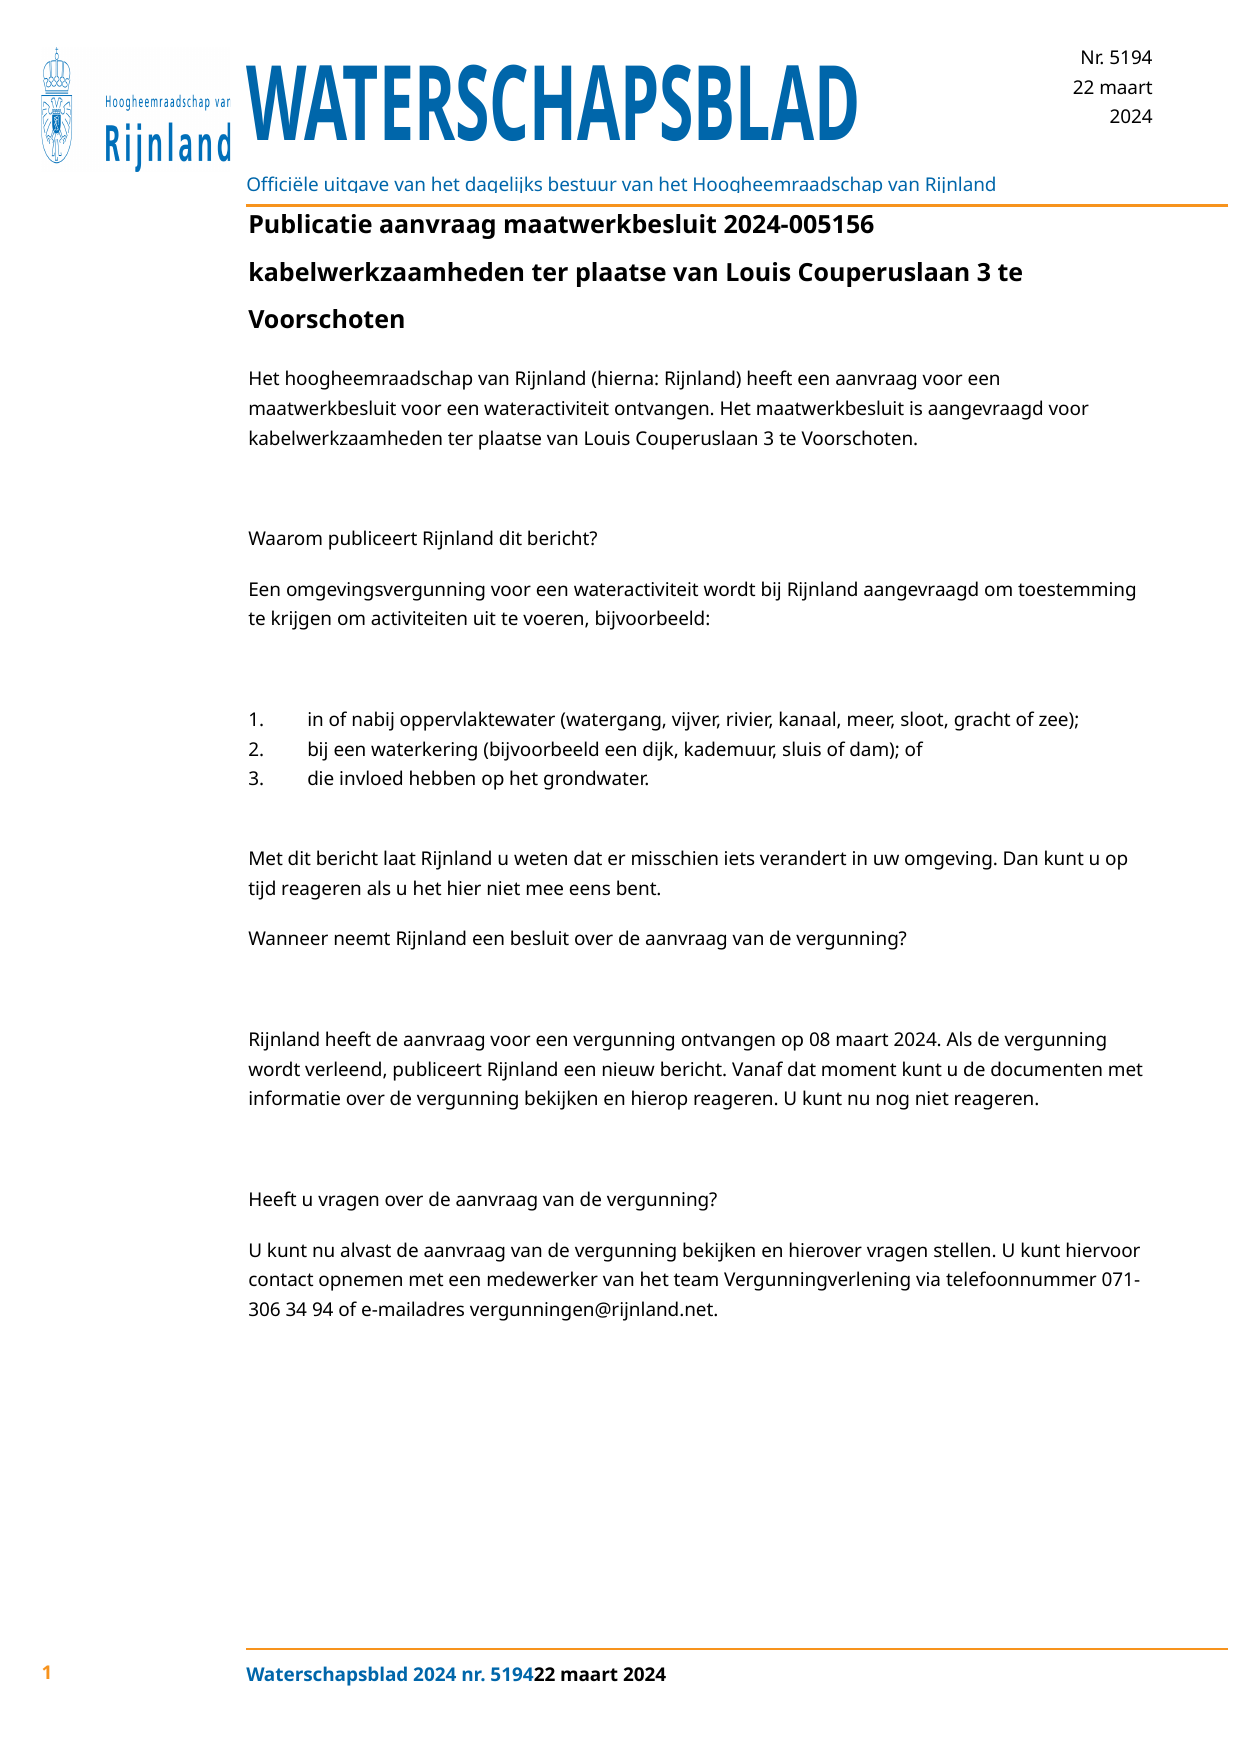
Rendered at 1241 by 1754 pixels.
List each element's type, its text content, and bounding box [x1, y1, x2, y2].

text Een omgevingsvergunning voor een wateractiviteit wordt bij Rijnland aangevraagd om toestemming te krijgen om activiteiten uit te voeren, bijvoorbeeld: [248, 576, 1152, 631]
text Publicatie aanvraag maatwerkbesluit 2024-005156 kabelwerkzaamheden ter plaatse van Louis Couperuslaan 3 te Voorschoten [248, 207, 1152, 336]
text Wanneer neemt Rijnland een besluit over de aanvraag van de vergunning? [248, 926, 1152, 951]
text Met dit bericht laat Rijnland u weten dat er misschien iets verandert in uw omgeving. Dan kunt u op tijd reageren als u het hier niet mee eens bent. [248, 846, 1152, 901]
list bij een waterkering (bijvoorbeeld een dijk, kademuur, sluis of dam); of [248, 736, 1152, 762]
list in of nabij oppervlaktewater (watergang, vijver, rivier, kanaal, meer, sloot, gracht of zee); [248, 706, 1152, 732]
text Rijnland heeft de aanvraag voor een vergunning ontvangen op 08 maart 2024. Als de vergunning wordt verleend, publiceert Rijnland een nieuw bericht. Vanaf dat moment kunt u de documenten met informatie over de vergunning bekijken en hierop reageren. U kunt nu nog niet reageren. [248, 1026, 1152, 1111]
list die invloed hebben op het grondwater. [248, 766, 1152, 791]
text Waarom publiceert Rijnland dit bericht? [248, 526, 1152, 551]
text Heeft u vragen over de aanvraag van de vergunning? [248, 1186, 1152, 1212]
text U kunt nu alvast de aanvraag van de vergunning bekijken en hierover vragen stellen. U kunt hiervoor contact opnemen met een medewerker van het team Vergunningverlening via telefoonnummer 071-306 34 94 of e-mailadres vergunningen@rijnland.net. [248, 1237, 1152, 1322]
picture [41, 47, 231, 172]
text Het hoogheemraadschap van Rijnland (hierna: Rijnland) heeft een aanvraag voor een maatwerkbesluit voor een wateractiviteit ontvangen. Het maatwerkbesluit is aangevraagd voor kabelwerkzaamheden ter plaatse van Louis Couperuslaan 3 te Voorschoten. [248, 366, 1152, 450]
